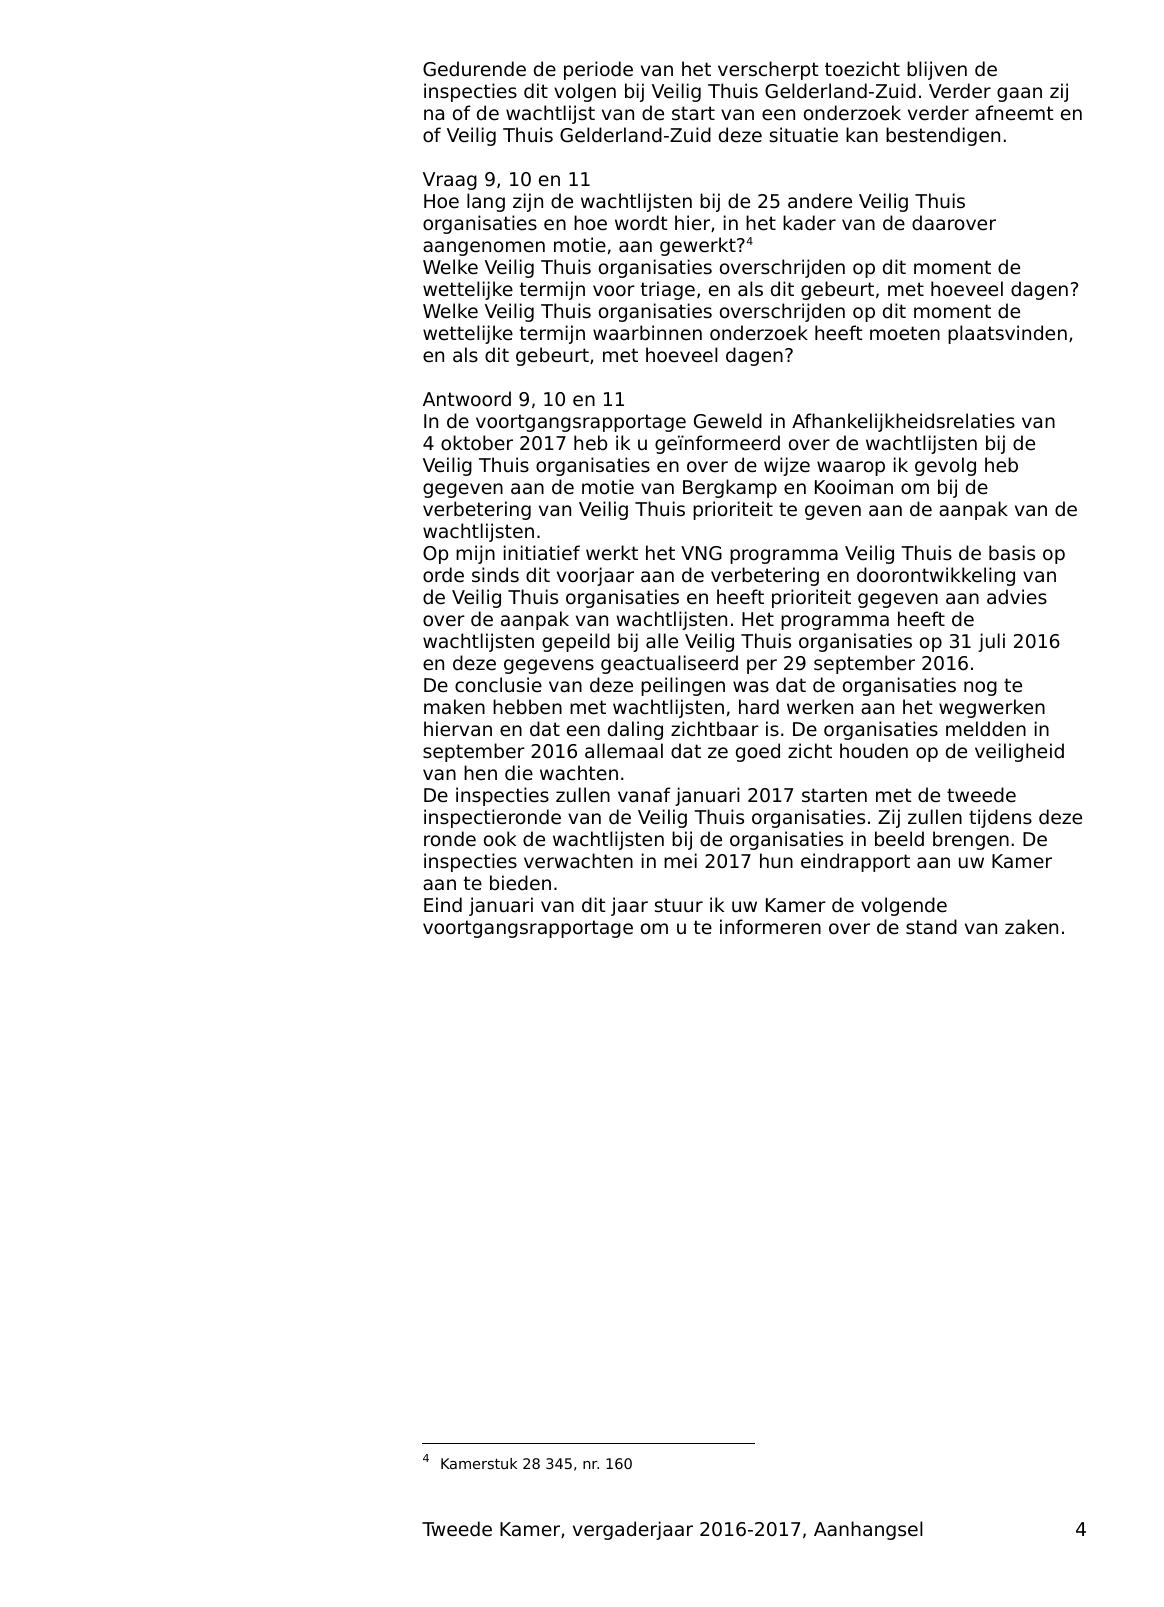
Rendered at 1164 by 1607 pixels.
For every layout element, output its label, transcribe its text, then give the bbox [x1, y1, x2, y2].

text In de voortgangsrapportage Geweld in Afhankelijkheidsrelaties van 4 oktober 2017 heb ik u geïnformeerd over de wachtlijsten bij de Veilig Thuis organisaties en over de wijze waarop ik gevolg heb gegeven aan de motie van Bergkamp en Kooiman om bij de verbetering van Veilig Thuis prioriteit te geven aan de aanpak van de wachtlijsten. [422, 411, 1087, 543]
text Eind januari van dit jaar stuur ik uw Kamer de volgende voortgangsrapportage om u te informeren over de stand van zaken. [422, 895, 1087, 939]
text Welke Veilig Thuis organisaties overschrijden op dit moment de wettelijke termijn voor triage, en als dit gebeurt, met hoeveel dagen? [422, 257, 1087, 301]
text Gedurende de periode van het verscherpt toezicht blijven de inspecties dit volgen bij Veilig Thuis Gelderland-Zuid. Verder gaan zij na of de wachtlijst van de start van een onderzoek verder afneemt en of Veilig Thuis Gelderland-Zuid deze situatie kan bestendigen. [422, 59, 1087, 147]
text Op mijn initiatief werkt het VNG programma Veilig Thuis de basis op orde sinds dit voorjaar aan de verbetering en doorontwikkeling van de Veilig Thuis organisaties en heeft prioriteit gegeven aan advies over de aanpak van wachtlijsten. Het programma heeft de wachtlijsten gepeild bij alle Veilig Thuis organisaties op 31 juli 2016 en deze gegevens geactualiseerd per 29 september 2016. [422, 543, 1087, 675]
text Kamerstuk 28 345, nr. 160 [422, 1452, 1087, 1474]
text Hoe lang zijn de wachtlijsten bij de 25 andere Veilig Thuis organisaties en hoe wordt hier, in het kader van de daarover aangenomen motie, aan gewerkt? [422, 191, 1087, 257]
text Welke Veilig Thuis organisaties overschrijden op dit moment de wettelijke termijn waarbinnen onderzoek heeft moeten plaatsvinden, en als dit gebeurt, met hoeveel dagen? [422, 301, 1087, 367]
text De inspecties zullen vanaf januari 2017 starten met de tweede inspectieronde van de Veilig Thuis organisaties. Zij zullen tijdens deze ronde ook de wachtlijsten bij de organisaties in beeld brengen. De inspecties verwachten in mei 2017 hun eindrapport aan uw Kamer aan te bieden. [422, 785, 1087, 895]
text Vraag 9, 10 en 11 [422, 169, 1087, 191]
text Antwoord 9, 10 en 11 [422, 389, 1087, 411]
text De conclusie van deze peilingen was dat de organisaties nog te maken hebben met wachtlijsten, hard werken aan het wegwerken hiervan en dat een daling zichtbaar is. De organisaties meldden in september 2016 allemaal dat ze goed zicht houden op de veiligheid van hen die wachten. [422, 675, 1087, 785]
